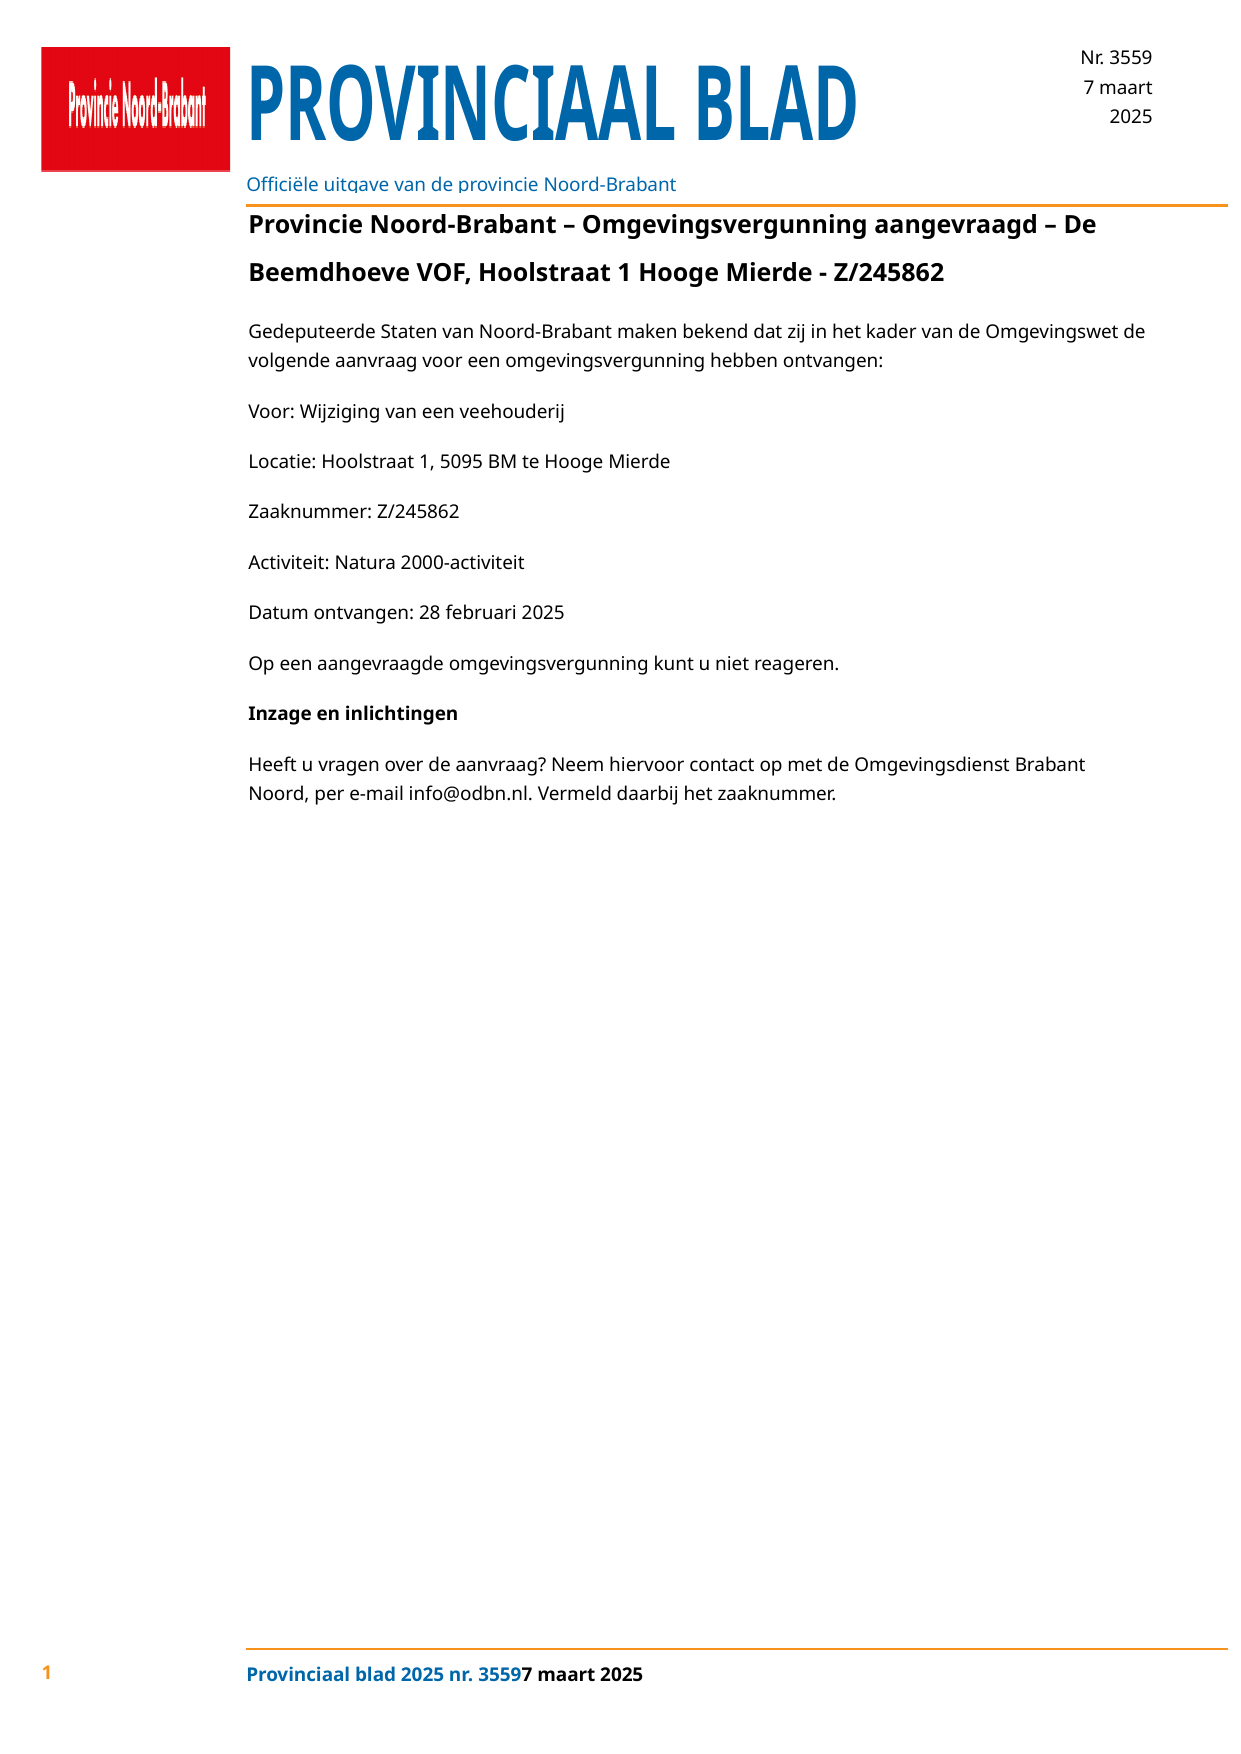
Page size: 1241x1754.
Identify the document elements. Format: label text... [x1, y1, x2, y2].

text Locatie: Hoolstraat 1, 5095 BM te Hooge Mierde [248, 448, 1152, 474]
picture [41, 47, 231, 172]
text Provincie Noord-Brabant – Omgevingsvergunning aangevraagd – De Beemdhoeve VOF, Hoolstraat 1 Hooge Mierde - Z/245862 [248, 207, 1152, 288]
text Inzage en inlichtingen [248, 700, 1152, 726]
text Activiteit: Natura 2000-activiteit [248, 549, 1152, 575]
text Heeft u vragen over de aanvraag? Neem hiervoor contact op met de Omgevingsdienst Brabant Noord, per e-mail info@odbn.nl. Vermeld daarbij het zaaknummer. [248, 751, 1152, 806]
text Gedeputeerde Staten van Noord-Brabant maken bekend dat zij in het kader van de Omgevingswet de volgende aanvraag voor een omgevingsvergunning hebben ontvangen: [248, 318, 1152, 373]
text Datum ontvangen: 28 februari 2025 [248, 599, 1152, 625]
text Zaaknummer: Z/245862 [248, 499, 1152, 524]
text Op een aangevraagde omgevingsvergunning kunt u niet reageren. [248, 650, 1152, 676]
text Voor: Wijziging van een veehouderij [248, 398, 1152, 424]
